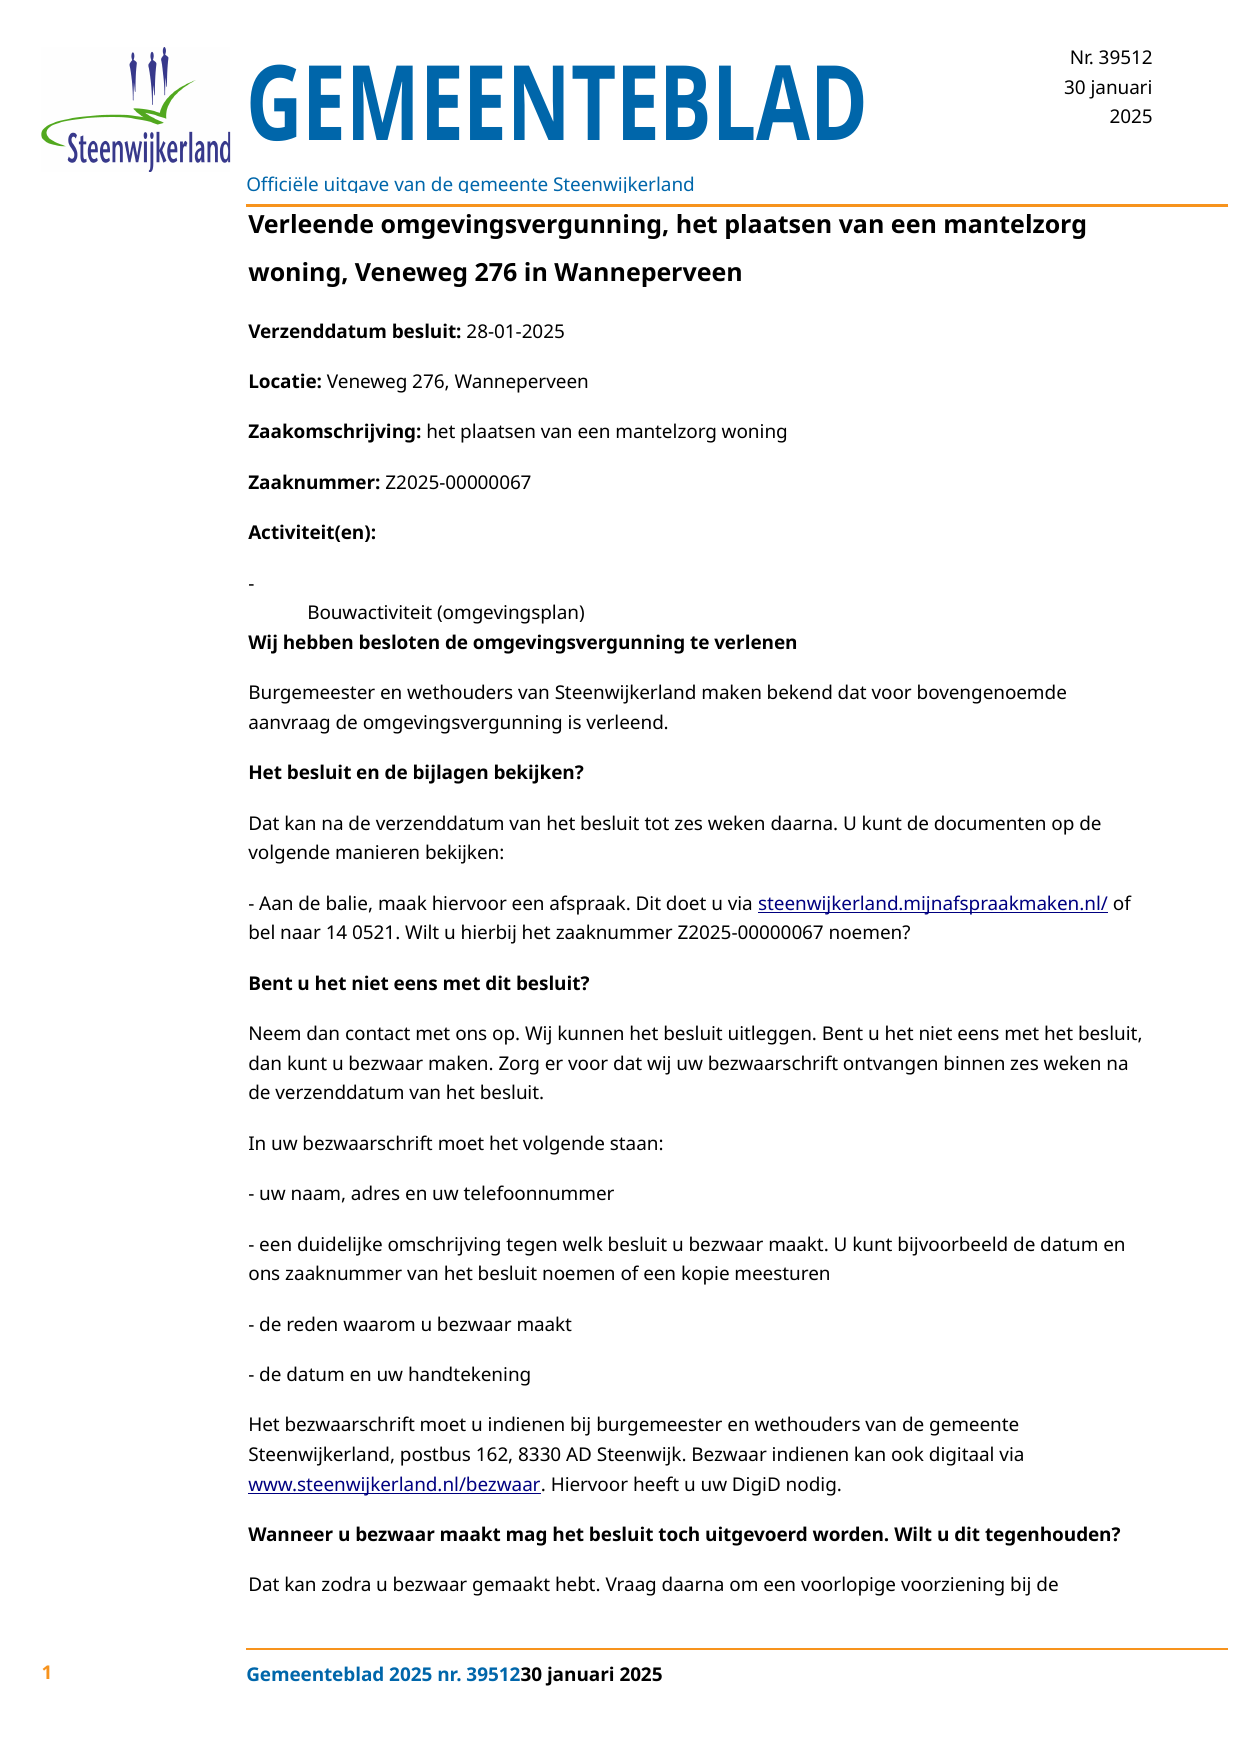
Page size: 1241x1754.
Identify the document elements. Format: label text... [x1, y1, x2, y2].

text Burgemeester en wethouders van Steenwijkerland maken bekend dat voor bovengenoemde aanvraag de omgevingsvergunning is verleend. [248, 679, 1152, 735]
text Locatie: Veneweg 276, Wanneperveen [248, 368, 1152, 394]
text Het besluit en de bijlagen bekijken? [248, 759, 1152, 785]
text Verleende omgevingsvergunning, het plaatsen van een mantelzorg woning, Veneweg 276 in Wanneperveen [248, 207, 1152, 288]
text Dat kan na de verzenddatum van het besluit tot zes weken daarna. U kunt de documenten op de volgende manieren bekijken: [248, 810, 1152, 865]
text - Aan de balie, maak hiervoor een afspraak. Dit doet u via steenwijkerland.mijnafspraakmaken.nl/ of bel naar 14 0521. Wilt u hierbij het zaaknummer Z2025-00000067 noemen? [248, 890, 1152, 945]
text Zaaknummer: Z2025-00000067 [248, 469, 1152, 495]
text Verzenddatum besluit: 28-01-2025 [248, 318, 1152, 344]
text Het bezwaarschrift moet u indienen bij burgemeester en wethouders van de gemeente Steenwijkerland, postbus 162, 8330 AD Steenwijk. Bezwaar indienen kan ook digitaal via www.steenwijkerland.nl/bezwaar. Hiervoor heeft u uw DigiD nodig. [248, 1412, 1152, 1497]
text - de reden waarom u bezwaar maakt [248, 1311, 1152, 1337]
text Dat kan zodra u bezwaar gemaakt hebt. Vraag daarna om een voorlopige voorziening bij de [248, 1572, 1152, 1597]
text Activiteit(en): [248, 519, 1152, 545]
text Wanneer u bezwaar maakt mag het besluit toch uitgevoerd worden. Wilt u dit tegenhouden? [248, 1521, 1152, 1547]
text - uw naam, adres en uw telefoonnummer [248, 1180, 1152, 1206]
picture [41, 47, 231, 172]
text Bent u het niet eens met dit besluit? [248, 970, 1152, 996]
text In uw bezwaarschrift moet het volgende staan: [248, 1130, 1152, 1156]
text - een duidelijke omschrijving tegen welk besluit u bezwaar maakt. U kunt bijvoorbeeld de datum en ons zaaknummer van het besluit noemen of een kopie meesturen [248, 1231, 1152, 1286]
text Neem dan contact met ons op. Wij kunnen het besluit uitleggen. Bent u het niet eens met het besluit, dan kunt u bezwaar maken. Zorg er voor dat wij uw bezwaarschrift ontvangen binnen zes weken na de verzenddatum van het besluit. [248, 1020, 1152, 1105]
text - de datum en uw handtekening [248, 1361, 1152, 1387]
text Wij hebben besloten de omgevingsvergunning te verlenen [248, 629, 1152, 655]
list Bouwactiviteit (omgevingsplan) [248, 599, 1152, 625]
text Zaakomschrijving: het plaatsen van een mantelzorg woning [248, 419, 1152, 444]
